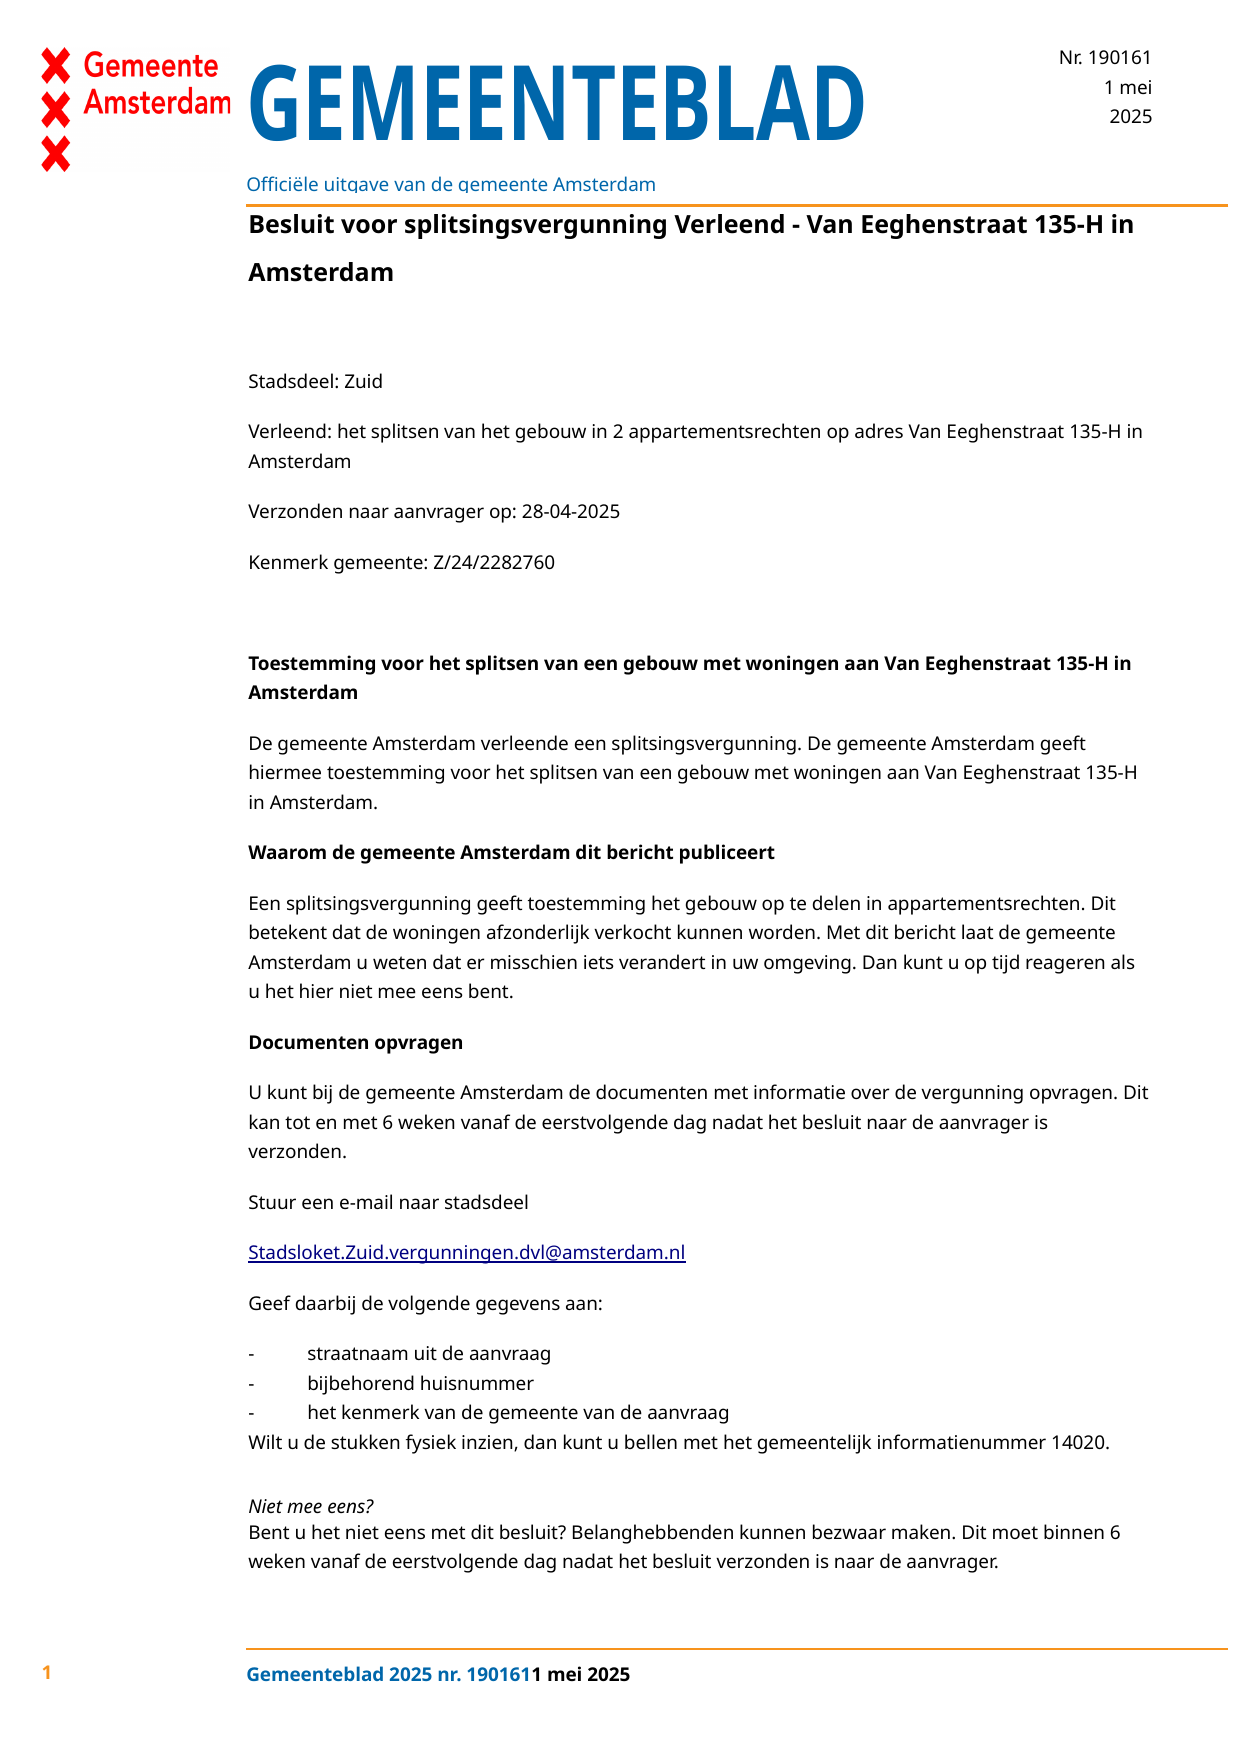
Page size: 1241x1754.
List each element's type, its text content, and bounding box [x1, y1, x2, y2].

text Stuur een e-mail naar stadsdeel [248, 1189, 1152, 1215]
text U kunt bij de gemeente Amsterdam de documenten met informatie over de vergunning opvragen. Dit kan tot en met 6 weken vanaf de eerstvolgende dag nadat het besluit naar de aanvrager is verzonden. [248, 1079, 1152, 1164]
list bijbehorend huisnummer [248, 1370, 1152, 1396]
text Geef daarbij de volgende gegevens aan: [248, 1290, 1152, 1316]
text Een splitsingsvergunning geeft toestemming het gebouw op te delen in appartementsrechten. Dit betekent dat de woningen afzonderlijk verkocht kunnen worden. Met dit bericht laat de gemeente Amsterdam u weten dat er misschien iets verandert in uw omgeving. Dan kunt u op tijd reageren als u het hier niet mee eens bent. [248, 890, 1152, 1004]
text Verleend: het splitsen van het gebouw in 2 appartementsrechten op adres Van Eeghenstraat 135-H in Amsterdam [248, 419, 1152, 474]
text Stadsloket.Zuid.vergunningen.dvl@amsterdam.nl [248, 1239, 1152, 1265]
text Niet mee eens? [248, 1493, 1152, 1519]
picture [41, 47, 231, 172]
list het kenmerk van de gemeente van de aanvraag [248, 1399, 1152, 1425]
text Bent u het niet eens met dit besluit? Belanghebbenden kunnen bezwaar maken. Dit moet binnen 6 weken vanaf de eerstvolgende dag nadat het besluit verzonden is naar de aanvrager. [248, 1519, 1152, 1574]
text Kenmerk gemeente: Z/24/2282760 [248, 549, 1152, 575]
text Documenten opvragen [248, 1029, 1152, 1055]
text Verzonden naar aanvrager op: 28-04-2025 [248, 499, 1152, 524]
list straatnaam uit de aanvraag [248, 1340, 1152, 1366]
text Wilt u de stukken fysiek inzien, dan kunt u bellen met het gemeentelijk informatienummer 14020. [248, 1429, 1152, 1455]
text Toestemming voor het splitsen van een gebouw met woningen aan Van Eeghenstraat 135-H in Amsterdam [248, 650, 1152, 705]
text Besluit voor splitsingsvergunning Verleend - Van Eeghenstraat 135-H in Amsterdam [248, 207, 1152, 288]
text De gemeente Amsterdam verleende een splitsingsvergunning. De gemeente Amsterdam geeft hiermee toestemming voor het splitsen van een gebouw met woningen aan Van Eeghenstraat 135-H in Amsterdam. [248, 730, 1152, 815]
text Waarom de gemeente Amsterdam dit bericht publiceert [248, 839, 1152, 865]
text Stadsdeel: Zuid [248, 368, 1152, 394]
